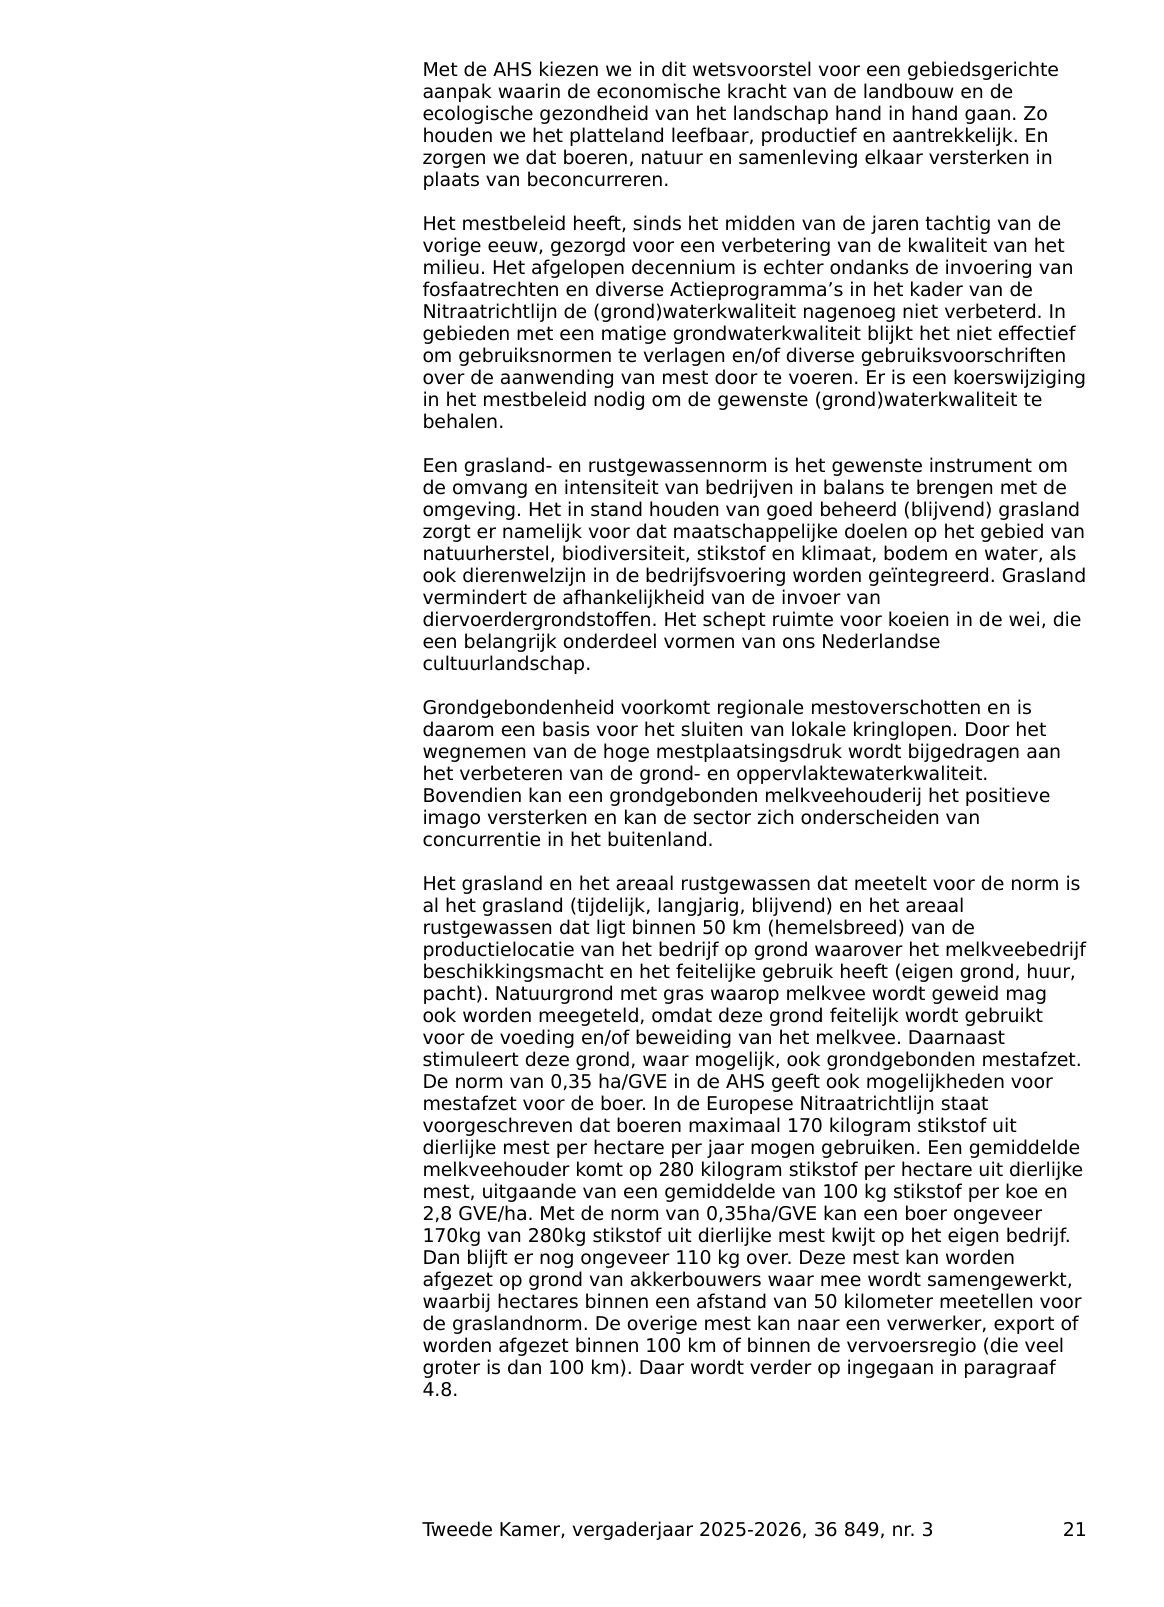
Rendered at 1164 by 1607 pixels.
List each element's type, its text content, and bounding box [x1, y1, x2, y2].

text Het grasland en het areaal rustgewassen dat meetelt voor de norm is al het grasland (tijdelijk, langjarig, blijvend) en het areaal rustgewassen dat ligt binnen 50 km (hemelsbreed) van de productielocatie van het bedrijf op grond waarover het melkveebedrijf beschikkingsmacht en het feitelijke gebruik heeft (eigen grond, huur, pacht). Natuurgrond met gras waarop melkvee wordt geweid mag ook worden meegeteld, omdat deze grond feitelijk wordt gebruikt voor de voeding en/of beweiding van het melkvee. Daarnaast stimuleert deze grond, waar mogelijk, ook grondgebonden mestafzet. [422, 873, 1087, 1071]
text Een grasland- en rustgewassennorm is het gewenste instrument om de omvang en intensiteit van bedrijven in balans te brengen met de omgeving. Het in stand houden van goed beheerd (blijvend) grasland zorgt er namelijk voor dat maatschappelijke doelen op het gebied van natuurherstel, biodiversiteit, stikstof en klimaat, bodem en water, als ook dierenwelzijn in de bedrijfsvoering worden geïntegreerd. Grasland vermindert de afhankelijkheid van de invoer van diervoerdergrondstoffen. Het schept ruimte voor koeien in de wei, die een belangrijk onderdeel vormen van ons Nederlandse cultuurlandschap. [422, 455, 1087, 675]
text Het mestbeleid heeft, sinds het midden van de jaren tachtig van de vorige eeuw, gezorgd voor een verbetering van de kwaliteit van het milieu. Het afgelopen decennium is echter ondanks de invoering van fosfaatrechten en diverse Actieprogramma’s in het kader van de Nitraatrichtlijn de (grond)waterkwaliteit nagenoeg niet verbeterd. In gebieden met een matige grondwaterkwaliteit blijkt het niet effectief om gebruiksnormen te verlagen en/of diverse gebruiksvoorschriften over de aanwending van mest door te voeren. Er is een koerswijziging in het mestbeleid nodig om de gewenste (grond)waterkwaliteit te behalen. [422, 213, 1087, 433]
text Grondgebondenheid voorkomt regionale mestoverschotten en is daarom een basis voor het sluiten van lokale kringlopen. Door het wegnemen van de hoge mestplaatsingsdruk wordt bijgedragen aan het verbeteren van de grond- en oppervlaktewaterkwaliteit. Bovendien kan een grondgebonden melkveehouderij het positieve imago versterken en kan de sector zich onderscheiden van concurrentie in het buitenland. [422, 697, 1087, 851]
text De norm van 0,35 ha/GVE in de AHS geeft ook mogelijkheden voor mestafzet voor de boer. In de Europese Nitraatrichtlijn staat voorgeschreven dat boeren maximaal 170 kilogram stikstof uit dierlijke mest per hectare per jaar mogen gebruiken. Een gemiddelde melkveehouder komt op 280 kilogram stikstof per hectare uit dierlijke mest, uitgaande van een gemiddelde van 100 kg stikstof per koe en 2,8 GVE/ha. Met de norm van 0,35ha/GVE kan een boer ongeveer 170kg van 280kg stikstof uit dierlijke mest kwijt op het eigen bedrijf. Dan blijft er nog ongeveer 110 kg over. Deze mest kan worden afgezet op grond van akkerbouwers waar mee wordt samengewerkt, waarbij hectares binnen een afstand van 50 kilometer meetellen voor de graslandnorm. De overige mest kan naar een verwerker, export of worden afgezet binnen 100 km of binnen de vervoersregio (die veel groter is dan 100 km). Daar wordt verder op ingegaan in paragraaf 4.8. [422, 1071, 1087, 1401]
text Met de AHS kiezen we in dit wetsvoorstel voor een gebiedsgerichte aanpak waarin de economische kracht van de landbouw en de ecologische gezondheid van het landschap hand in hand gaan. Zo houden we het platteland leefbaar, productief en aantrekkelijk. En zorgen we dat boeren, natuur en samenleving elkaar versterken in plaats van beconcurreren. [422, 59, 1087, 191]
